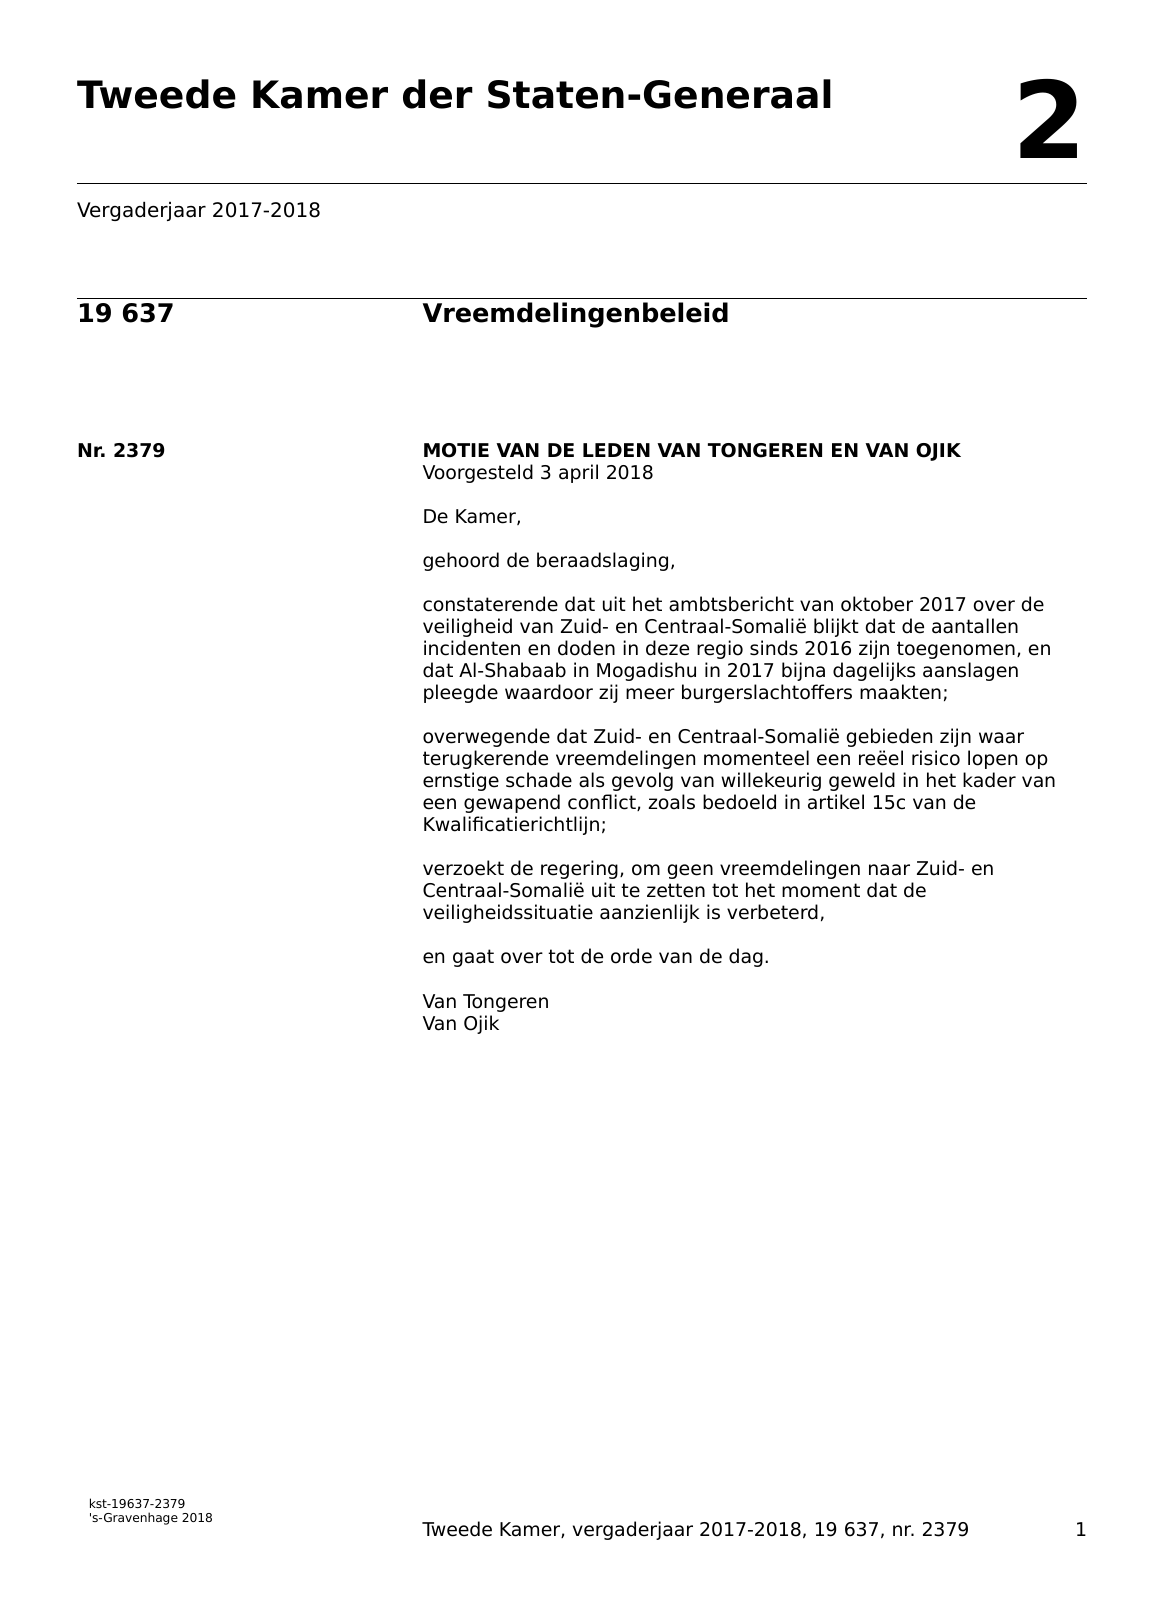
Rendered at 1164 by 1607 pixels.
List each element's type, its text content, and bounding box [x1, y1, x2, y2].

table_cell Vergaderjaar 2017-2018 [77, 184, 1087, 298]
text gehoord de beraadslaging, [422, 550, 1087, 572]
text Voorgesteld 3 april 2018 [422, 462, 1087, 484]
text De Kamer, [422, 506, 1087, 528]
text 's-Gravenhage 2018 [88, 1511, 323, 1525]
subtitle Nr. 2379 MOTIE VAN DE LEDEN VAN TONGEREN EN VAN OJIK [77, 440, 1087, 462]
text en gaat over tot de orde van de dag. [422, 946, 1087, 968]
subtitle 19 637 Vreemdelingenbeleid [77, 299, 1087, 329]
text Van Tongeren [422, 991, 1087, 1013]
table_header 2 [886, 59, 1087, 183]
text kst-19637-2379 [88, 1497, 323, 1511]
text constaterende dat uit het ambtsbericht van oktober 2017 over de veiligheid van Zuid- en Centraal-Somalië blijkt dat de aantallen incidenten en doden in deze regio sinds 2016 zijn toegenomen, en dat Al-Shabaab in Mogadishu in 2017 bijna dagelijks aanslagen pleegde waardoor zij meer burgerslachtoffers maakten; [422, 594, 1087, 704]
text Van Ojik [422, 1013, 1087, 1034]
text verzoekt de regering, om geen vreemdelingen naar Zuid- en Centraal-Somalië uit te zetten tot het moment dat de veiligheidssituatie aanzienlijk is verbeterd, [422, 858, 1087, 924]
text overwegende dat Zuid- en Centraal-Somalië gebieden zijn waar terugkerende vreemdelingen momenteel een reëel risico lopen op ernstige schade als gevolg van willekeurig geweld in het kader van een gewapend conflict, zoals bedoeld in artikel 15c van de Kwalificatierichtlijn; [422, 726, 1087, 836]
table_header Tweede Kamer der Staten-Generaal [77, 59, 886, 183]
